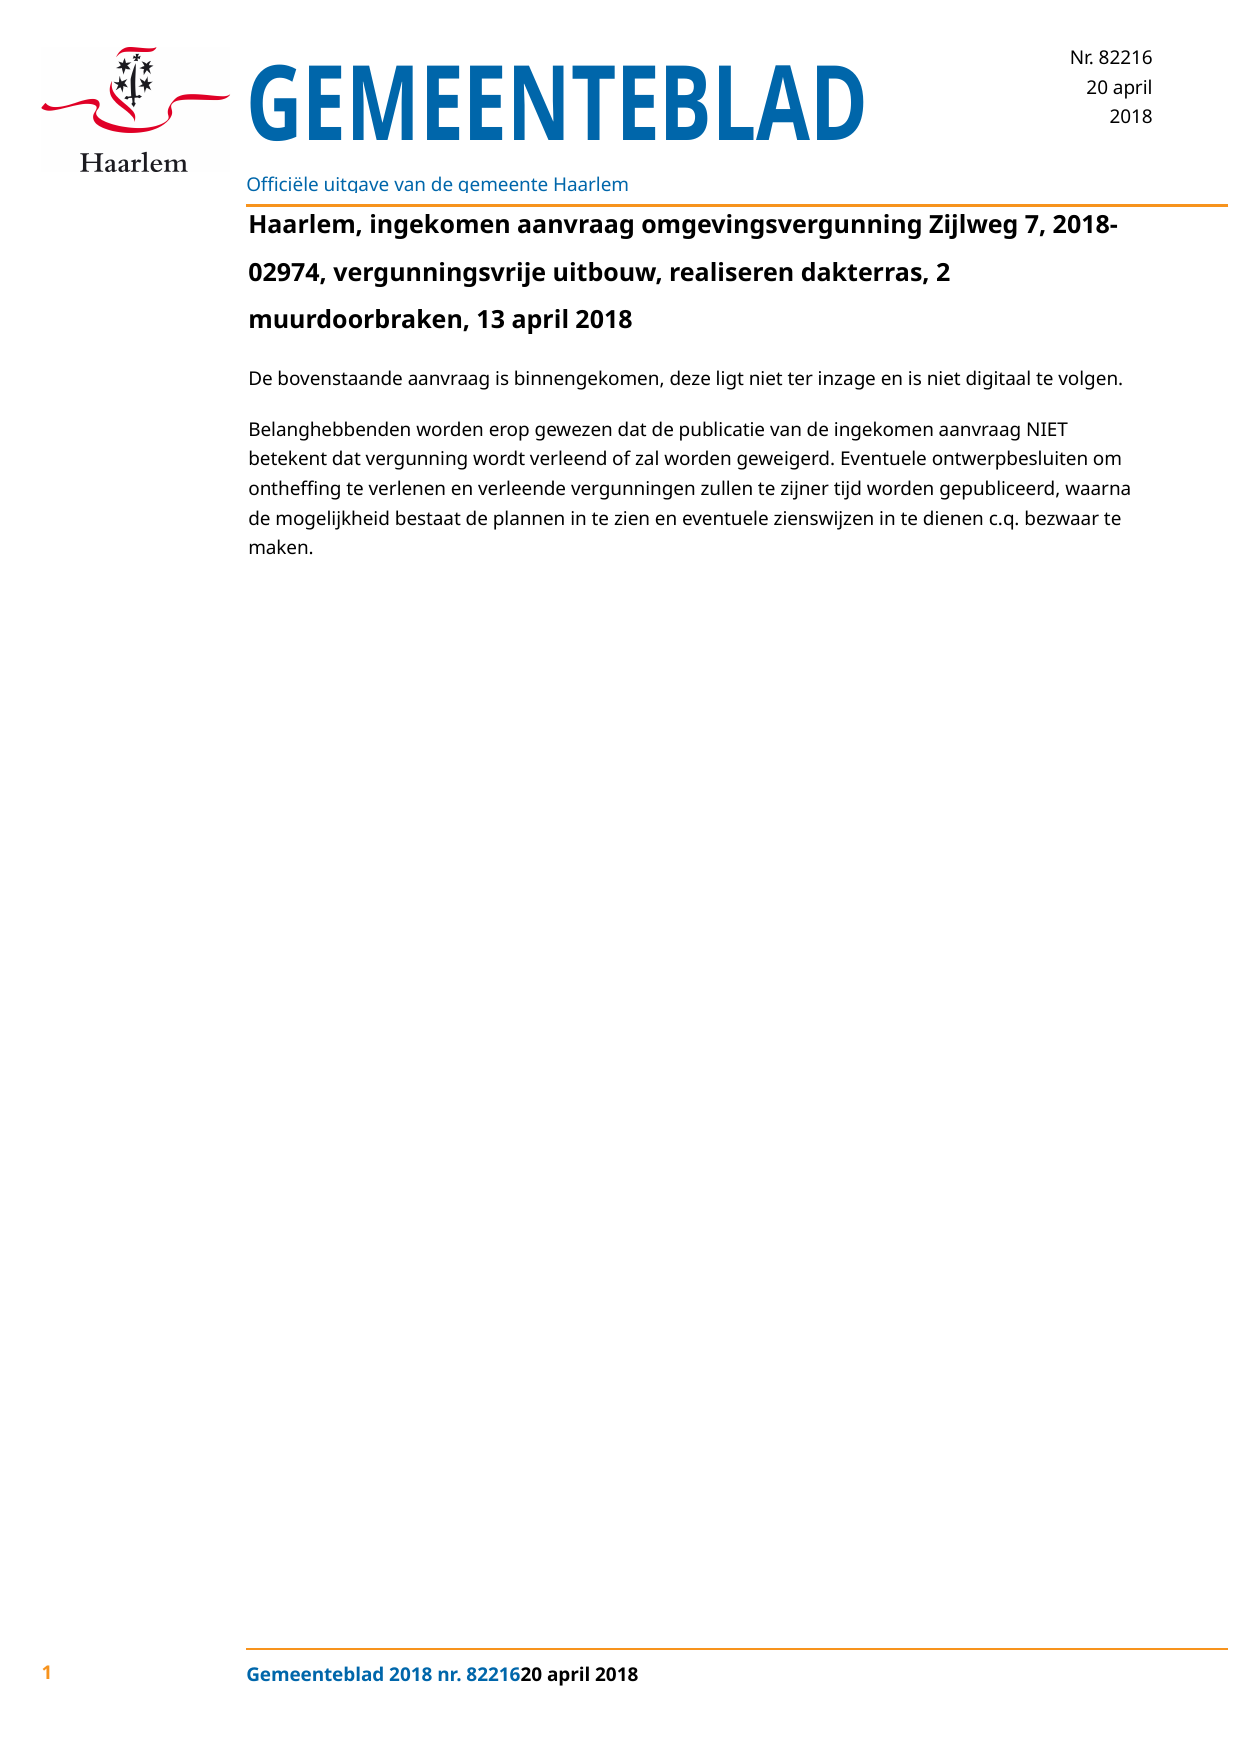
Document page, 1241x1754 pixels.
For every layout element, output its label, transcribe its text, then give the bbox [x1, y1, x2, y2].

text Haarlem, ingekomen aanvraag omgevingsvergunning Zijlweg 7, 2018-02974, vergunningsvrije uitbouw, realiseren dakterras, 2 muurdoorbraken, 13 april 2018 [248, 207, 1152, 336]
picture [41, 47, 231, 172]
text Belanghebbenden worden erop gewezen dat de publicatie van de ingekomen aanvraag NIET betekent dat vergunning wordt verleend of zal worden geweigerd. Eventuele ontwerpbesluiten om ontheffing te verlenen en verleende vergunningen zullen te zijner tijd worden gepubliceerd, waarna de mogelijkheid bestaat de plannen in te zien en eventuele zienswijzen in te dienen c.q. bezwaar te maken. [248, 416, 1152, 560]
text De bovenstaande aanvraag is binnengekomen, deze ligt niet ter inzage en is niet digitaal te volgen. [248, 366, 1152, 391]
